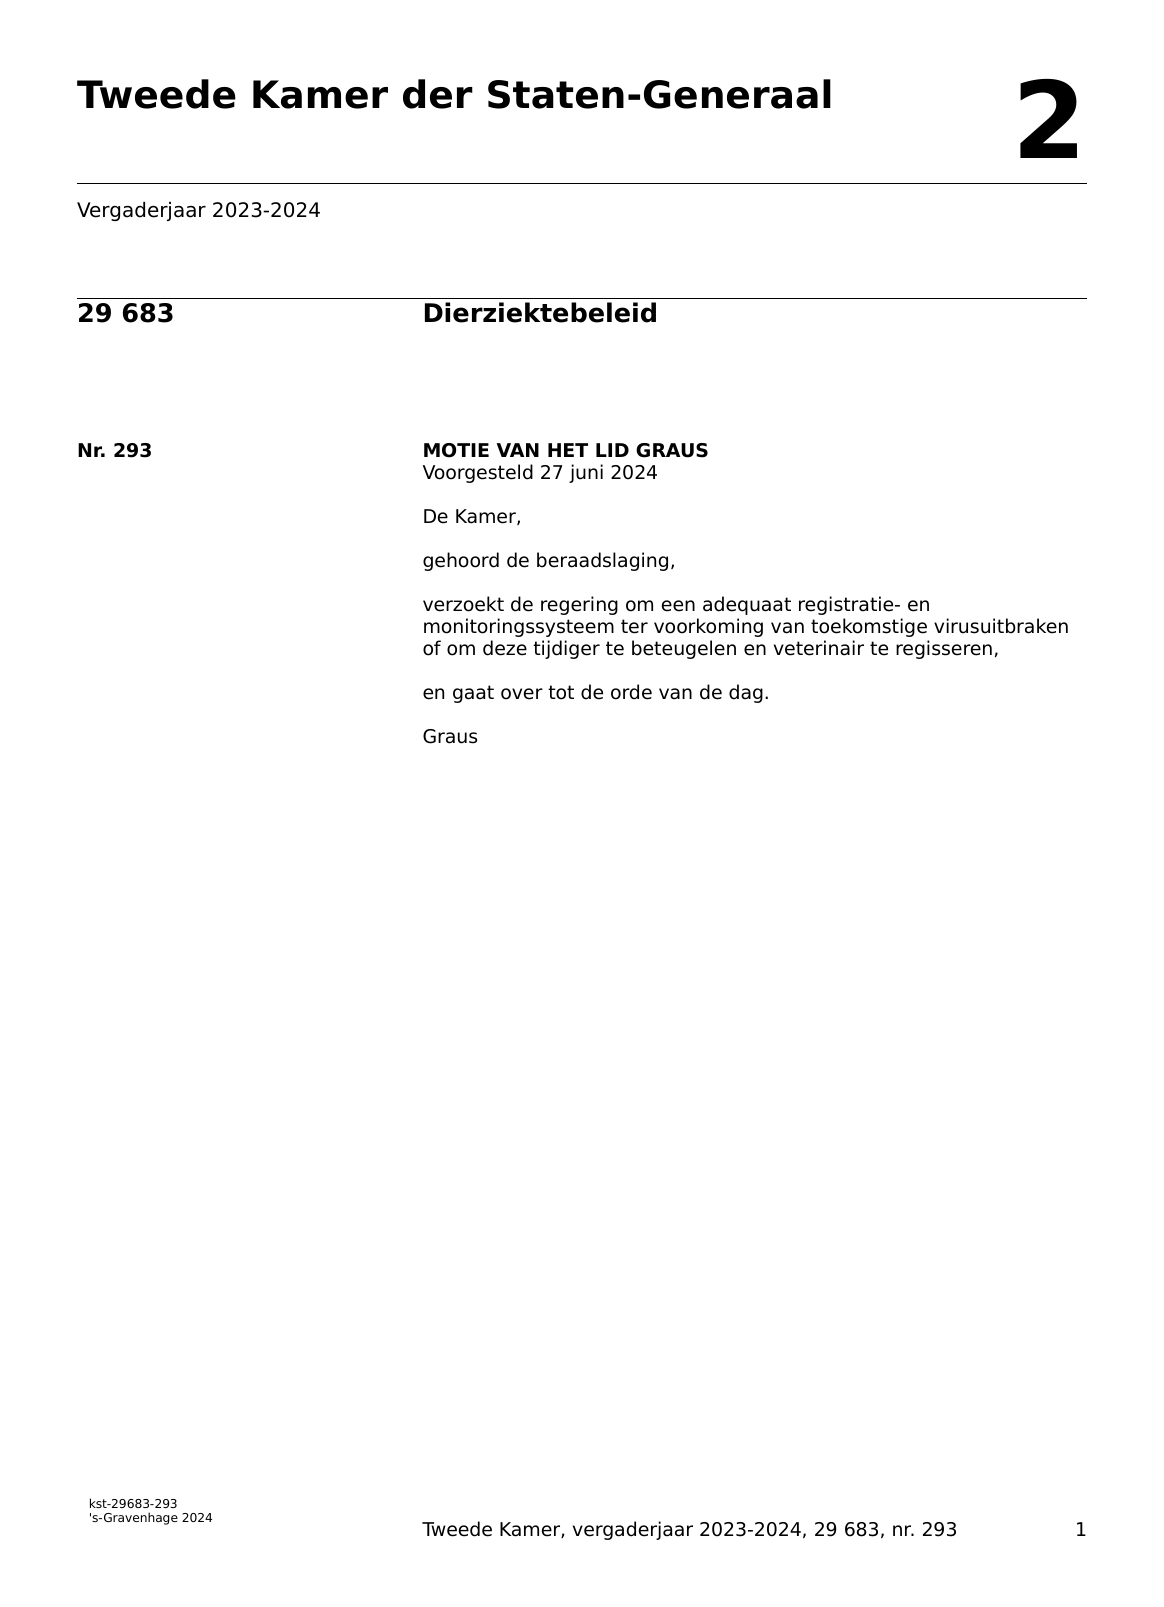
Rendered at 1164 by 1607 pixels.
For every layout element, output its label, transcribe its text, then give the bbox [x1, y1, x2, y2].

text 's-Gravenhage 2024 [88, 1511, 323, 1525]
text kst-29683-293 [88, 1497, 323, 1511]
text Graus [422, 726, 1087, 748]
subtitle 29 683 Dierziektebeleid [77, 299, 1087, 329]
text De Kamer, [422, 506, 1087, 528]
table_header 2 [886, 59, 1087, 183]
table_header Tweede Kamer der Staten-Generaal [77, 59, 886, 183]
text en gaat over tot de orde van de dag. [422, 682, 1087, 704]
text verzoekt de regering om een adequaat registratie- en monitoringssysteem ter voorkoming van toekomstige virusuitbraken of om deze tijdiger te beteugelen en veterinair te regisseren, [422, 594, 1087, 660]
text gehoord de beraadslaging, [422, 550, 1087, 572]
subtitle Nr. 293 MOTIE VAN HET LID GRAUS [77, 440, 1087, 462]
table_cell Vergaderjaar 2023-2024 [77, 184, 1087, 298]
text Voorgesteld 27 juni 2024 [422, 462, 1087, 484]
